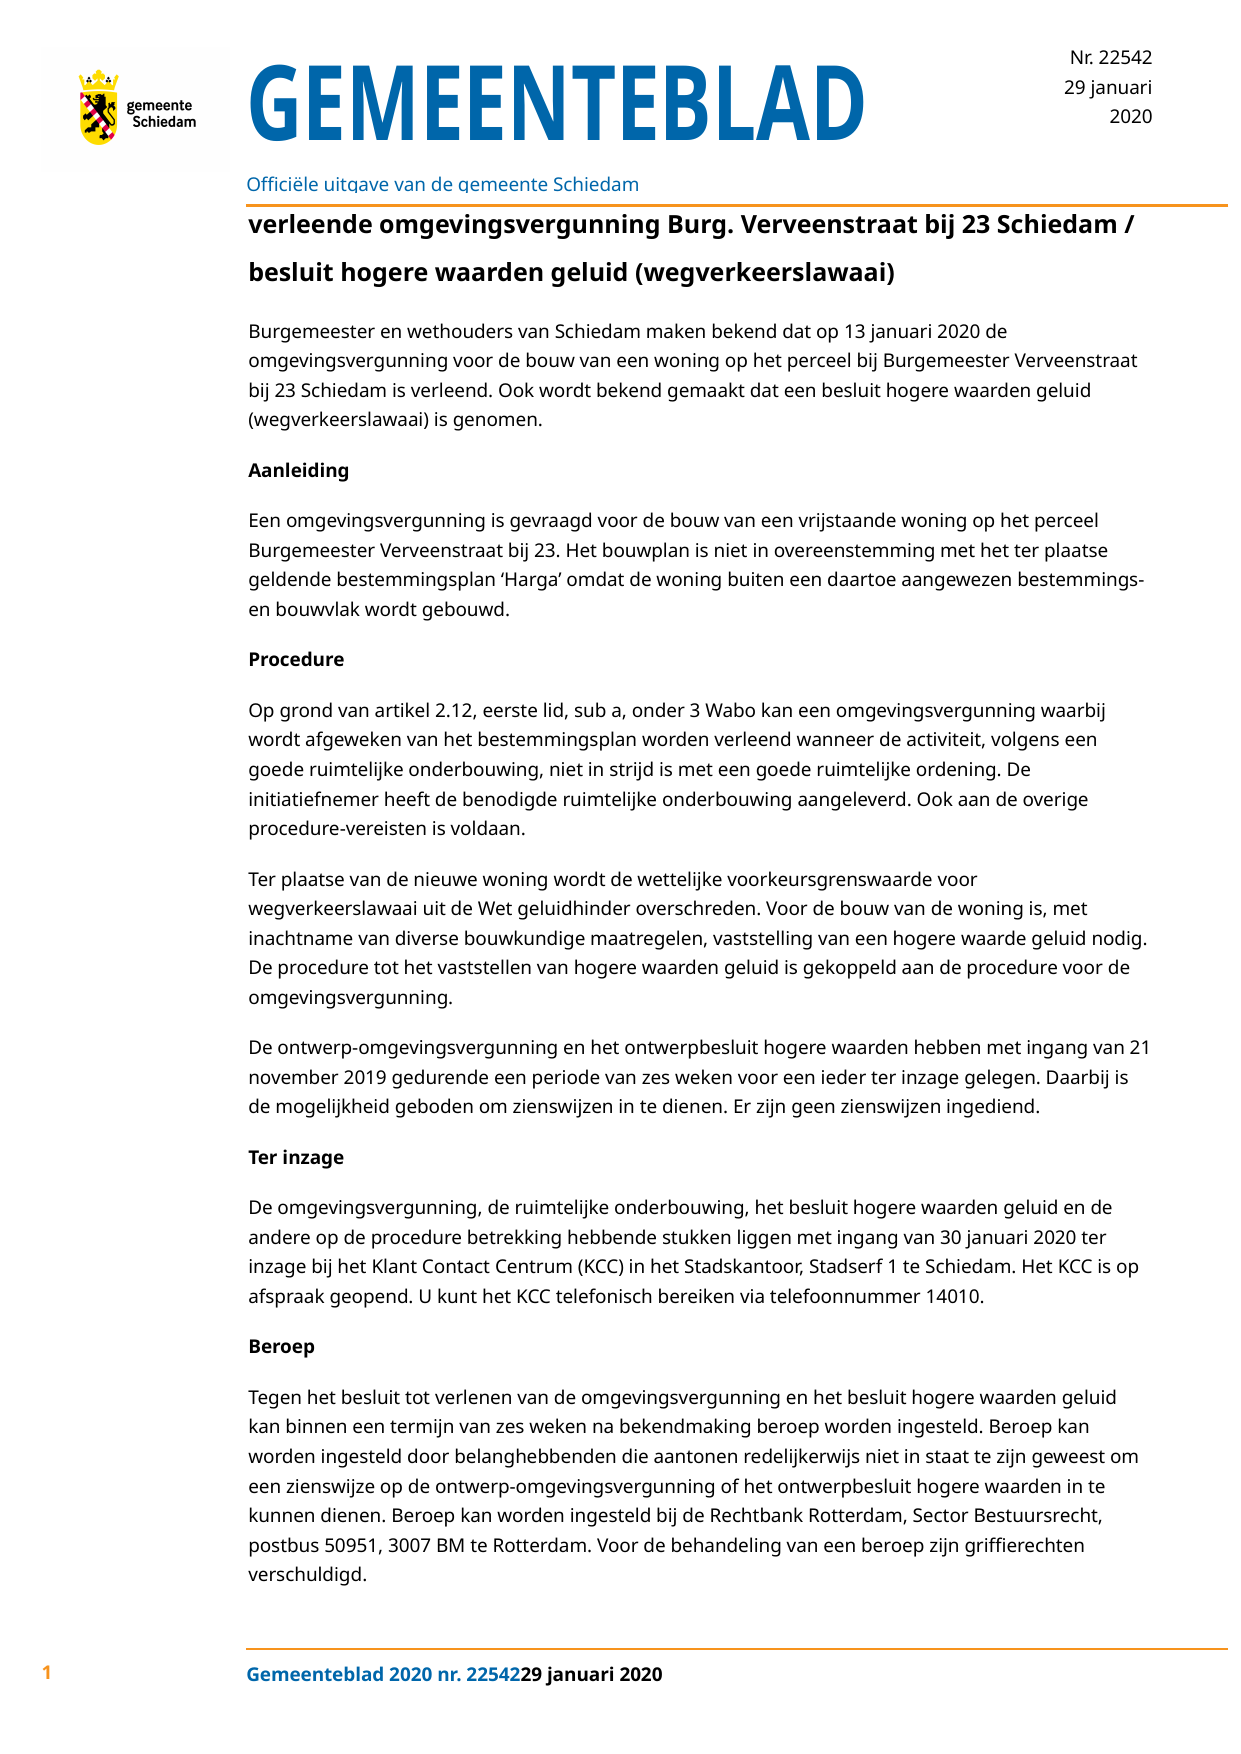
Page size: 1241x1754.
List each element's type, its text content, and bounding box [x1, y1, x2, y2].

text Burgemeester en wethouders van Schiedam maken bekend dat op 13 januari 2020 de omgevingsvergunning voor de bouw van een woning op het perceel bij Burgemeester Verveenstraat bij 23 Schiedam is verleend. Ook wordt bekend gemaakt dat een besluit hogere waarden geluid (wegverkeerslawaai) is genomen. [248, 318, 1152, 432]
text Ter plaatse van de nieuwe woning wordt de wettelijke voorkeursgrenswaarde voor wegverkeerslawaai uit de Wet geluidhinder overschreden. Voor de bouw van de woning is, met inachtname van diverse bouwkundige maatregelen, vaststelling van een hogere waarde geluid nodig. De procedure tot het vaststellen van hogere waarden geluid is gekoppeld aan de procedure voor de omgevingsvergunning. [248, 866, 1152, 1010]
text Een omgevingsvergunning is gevraagd voor de bouw van een vrijstaande woning op het perceel Burgemeester Verveenstraat bij 23. Het bouwplan is niet in overeenstemming met het ter plaatse geldende bestemmingsplan ‘Harga’ omdat de woning buiten een daartoe aangewezen bestemmings- en bouwvlak wordt gebouwd. [248, 507, 1152, 622]
text verleende omgevingsvergunning Burg. Verveenstraat bij 23 Schiedam / besluit hogere waarden geluid (wegverkeerslawaai) [248, 207, 1152, 288]
text De ontwerp-omgevingsvergunning en het ontwerpbesluit hogere waarden hebben met ingang van 21 november 2019 gedurende een periode van zes weken voor een ieder ter inzage gelegen. Daarbij is de mogelijkheid geboden om zienswijzen in te dienen. Er zijn geen zienswijzen ingediend. [248, 1034, 1152, 1119]
text Ter inzage [248, 1144, 1152, 1170]
text Tegen het besluit tot verlenen van de omgevingsvergunning en het besluit hogere waarden geluid kan binnen een termijn van zes weken na bekendmaking beroep worden ingesteld. Beroep kan worden ingesteld door belanghebbenden die aantonen redelijkerwijs niet in staat te zijn geweest om een zienswijze op de ontwerp-omgevingsvergunning of het ontwerpbesluit hogere waarden in te kunnen dienen. Beroep kan worden ingesteld bij de Rechtbank Rotterdam, Sector Bestuursrecht, postbus 50951, 3007 BM te Rotterdam. Voor de behandeling van een beroep zijn griffierechten verschuldigd. [248, 1384, 1152, 1587]
text Procedure [248, 647, 1152, 672]
picture [41, 47, 231, 172]
text De omgevingsvergunning, de ruimtelijke onderbouwing, het besluit hogere waarden geluid en de andere op de procedure betrekking hebbende stukken liggen met ingang van 30 januari 2020 ter inzage bij het Klant Contact Centrum (KCC) in het Stadskantoor, Stadserf 1 te Schiedam. Het KCC is op afspraak geopend. U kunt het KCC telefonisch bereiken via telefoonnummer 14010. [248, 1194, 1152, 1309]
text Aanleiding [248, 457, 1152, 483]
text Op grond van artikel 2.12, eerste lid, sub a, onder 3 Wabo kan een omgevingsvergunning waarbij wordt afgeweken van het bestemmingsplan worden verleend wanneer de activiteit, volgens een goede ruimtelijke onderbouwing, niet in strijd is met een goede ruimtelijke ordening. De initiatiefnemer heeft de benodigde ruimtelijke onderbouwing aangeleverd. Ook aan de overige procedure-vereisten is voldaan. [248, 697, 1152, 841]
text Beroep [248, 1334, 1152, 1359]
